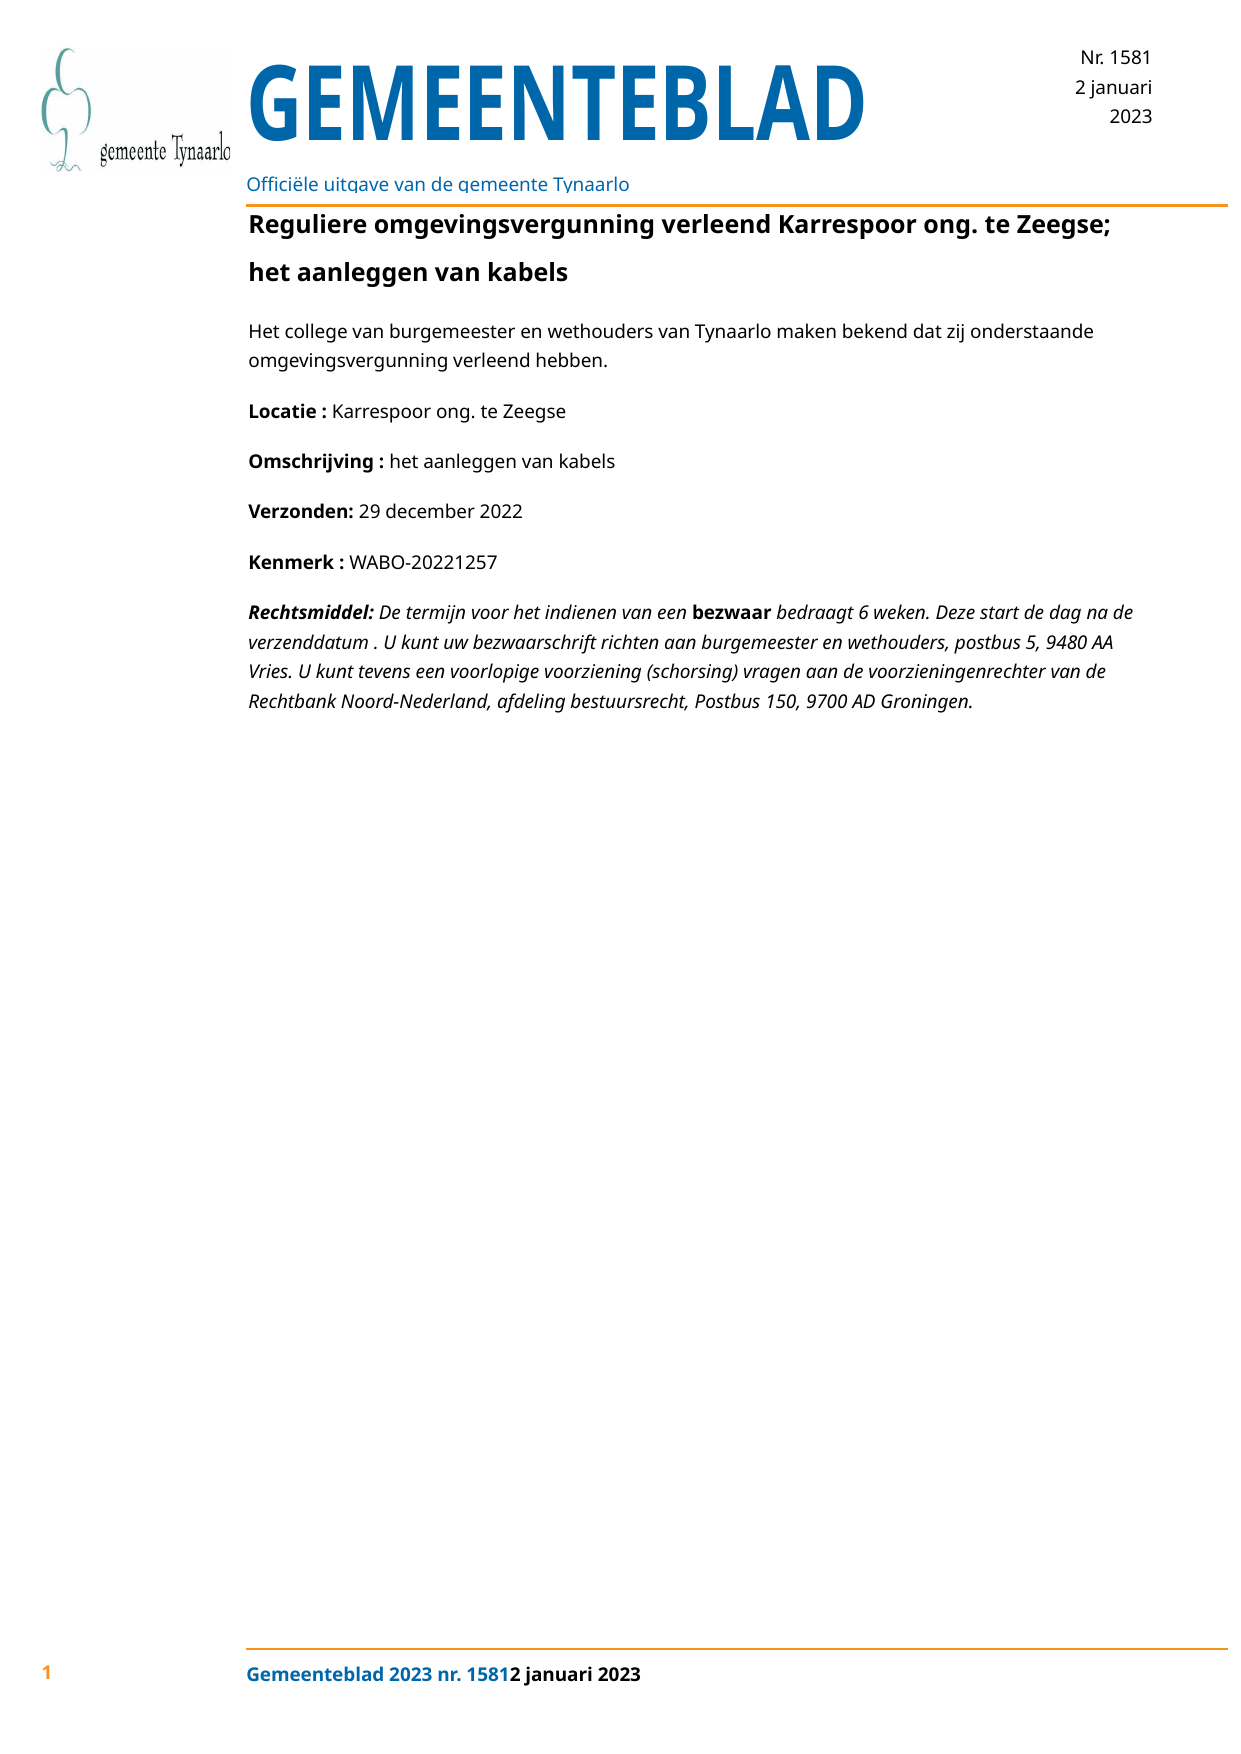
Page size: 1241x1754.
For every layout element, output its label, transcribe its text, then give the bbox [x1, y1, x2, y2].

text Locatie : Karrespoor ong. te Zeegse [248, 398, 1152, 424]
text Het college van burgemeester en wethouders van Tynaarlo maken bekend dat zij onderstaande omgevingsvergunning verleend hebben. [248, 318, 1152, 373]
text Rechtsmiddel: De termijn voor het indienen van een bezwaar bedraagt 6 weken. Deze start de dag na de verzenddatum . U kunt uw bezwaarschrift richten aan burgemeester en wethouders, postbus 5, 9480 AA Vries. U kunt tevens een voorlopige voorziening (schorsing) vragen aan de voorzieningenrechter van de Rechtbank Noord-Nederland, afdeling bestuursrecht, Postbus 150, 9700 AD Groningen. [248, 599, 1152, 714]
text Reguliere omgevingsvergunning verleend Karrespoor ong. te Zeegse; het aanleggen van kabels [248, 207, 1152, 288]
text Verzonden: 29 december 2022 [248, 499, 1152, 524]
text Kenmerk : WABO-20221257 [248, 549, 1152, 575]
picture [41, 47, 231, 172]
text Omschrijving : het aanleggen van kabels [248, 448, 1152, 474]
